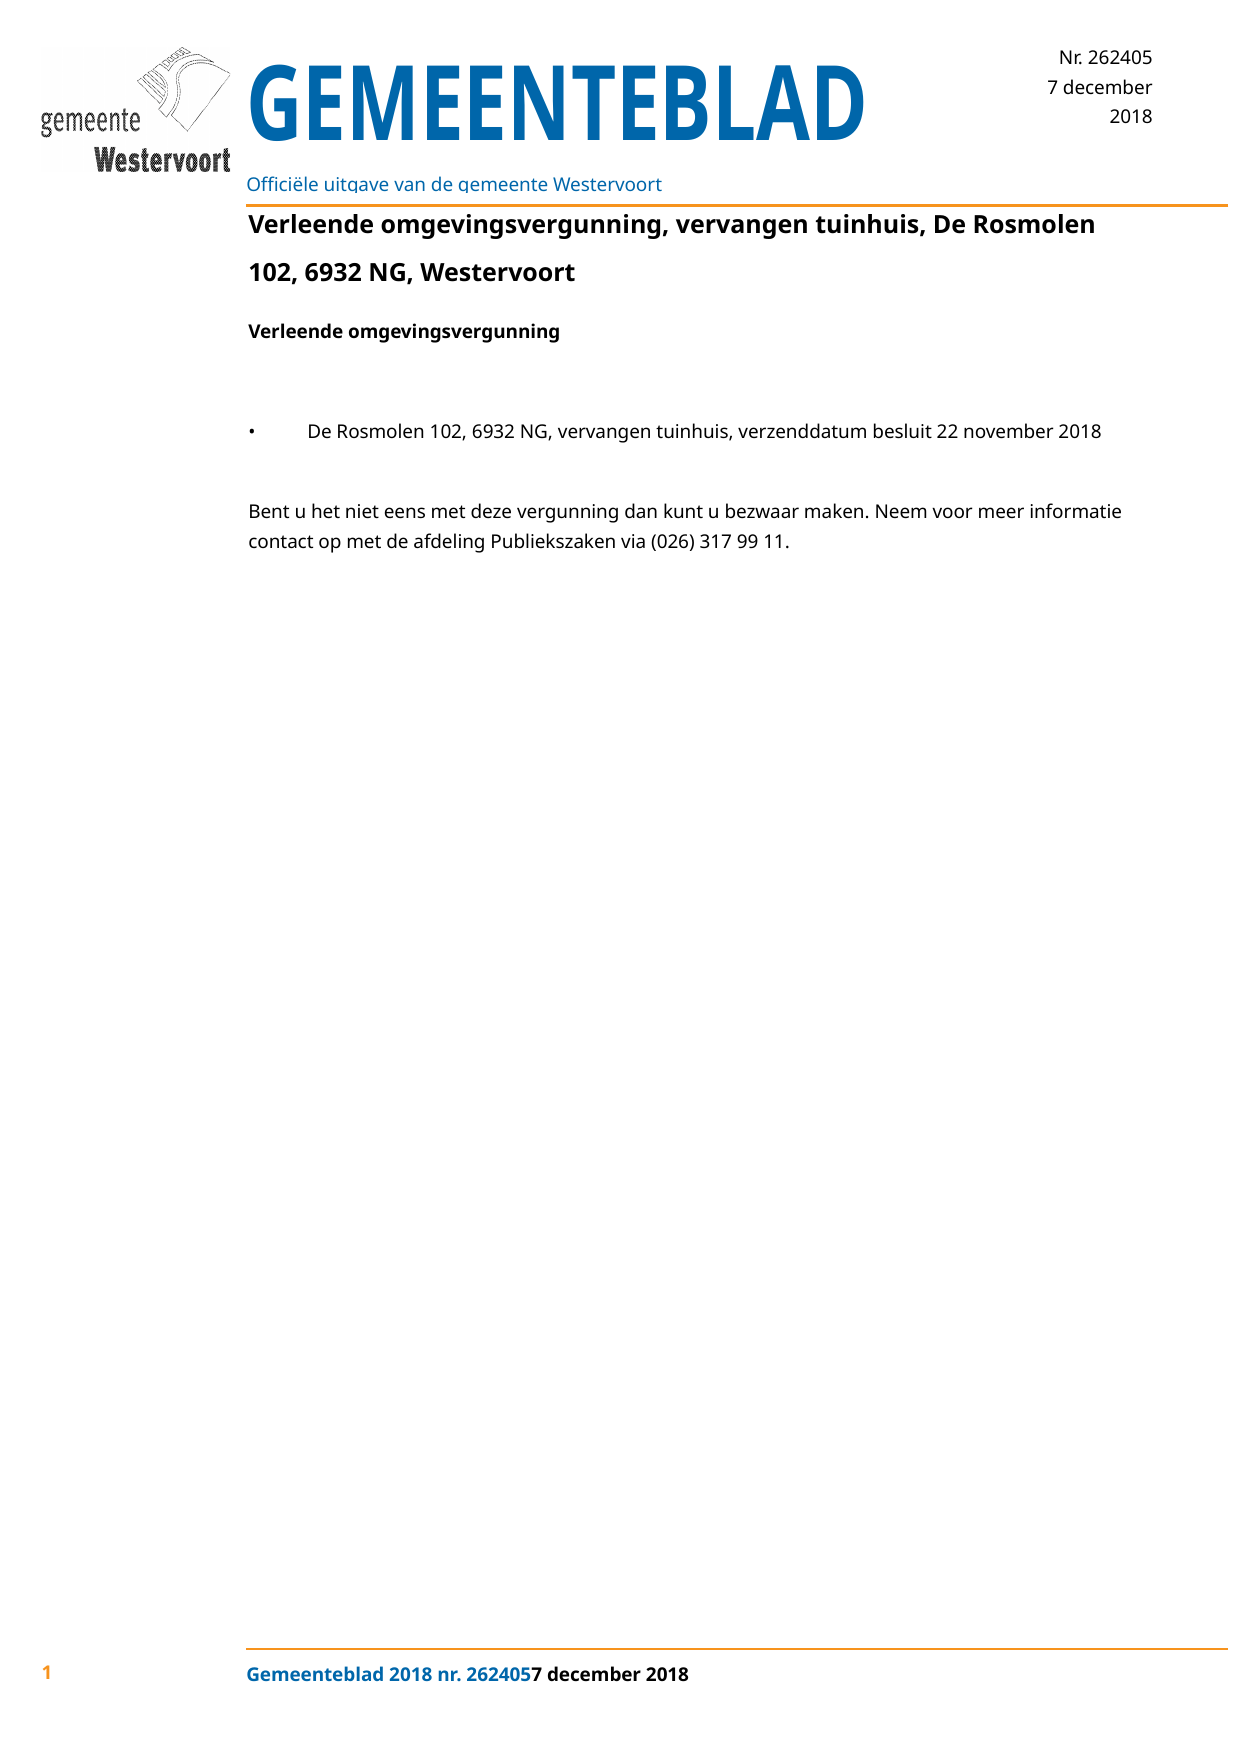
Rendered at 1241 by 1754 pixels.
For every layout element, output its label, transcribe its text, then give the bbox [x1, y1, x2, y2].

text Verleende omgevingsvergunning [248, 318, 1152, 344]
list De Rosmolen 102, 6932 NG, vervangen tuinhuis, verzenddatum besluit 22 november 2018 [248, 419, 1152, 444]
picture [41, 47, 231, 172]
text Bent u het niet eens met deze vergunning dan kunt u bezwaar maken. Neem voor meer informatie contact op met de afdeling Publiekszaken via (026) 317 99 11. [248, 499, 1152, 554]
text Verleende omgevingsvergunning, vervangen tuinhuis, De Rosmolen 102, 6932 NG, Westervoort [248, 207, 1152, 288]
